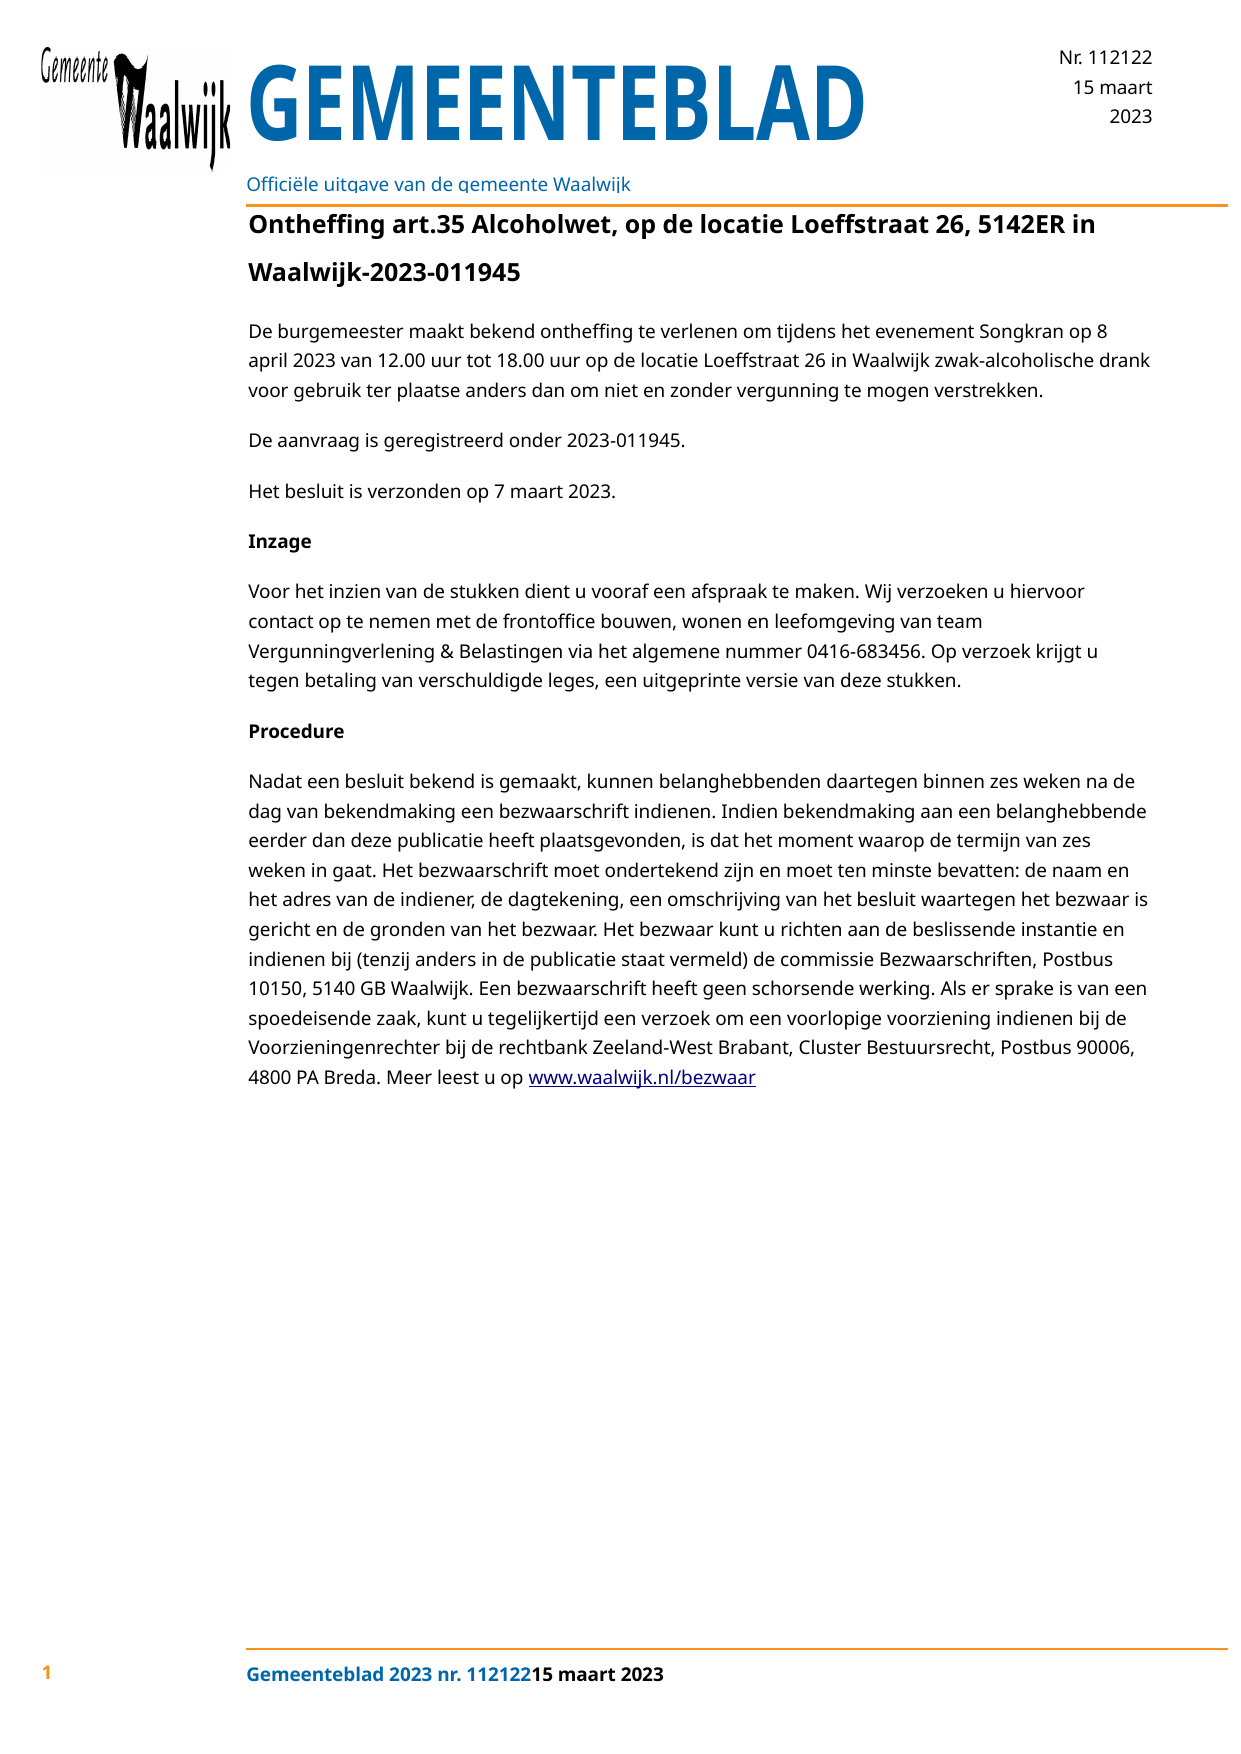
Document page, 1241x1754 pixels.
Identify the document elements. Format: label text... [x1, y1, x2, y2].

text Voor het inzien van de stukken dient u vooraf een afspraak te maken. Wij verzoeken u hiervoor contact op te nemen met de frontoffice bouwen, wonen en leefomgeving van team Vergunningverlening & Belastingen via het algemene nummer 0416-683456. Op verzoek krijgt u tegen betaling van verschuldigde leges, een uitgeprinte versie van deze stukken. [248, 579, 1152, 693]
picture [41, 47, 231, 172]
text De aanvraag is geregistreerd onder 2023-011945. [248, 427, 1152, 453]
text Procedure [248, 718, 1152, 744]
text Nadat een besluit bekend is gemaakt, kunnen belanghebbenden daartegen binnen zes weken na de dag van bekendmaking een bezwaarschrift indienen. Indien bekendmaking aan een belanghebbende eerder dan deze publicatie heeft plaatsgevonden, is dat het moment waarop de termijn van zes weken in gaat. Het bezwaarschrift moet ondertekend zijn en moet ten minste bevatten: de naam en het adres van de indiener, de dagtekening, een omschrijving van het besluit waartegen het bezwaar is gericht en de gronden van het bezwaar. Het bezwaar kunt u richten aan de beslissende instantie en indienen bij (tenzij anders in de publicatie staat vermeld) de commissie Bezwaarschriften, Postbus 10150, 5140 GB Waalwijk. Een bezwaarschrift heeft geen schorsende werking. Als er sprake is van een spoedeisende zaak, kunt u tegelijkertijd een verzoek om een voorlopige voorziening indienen bij de Voorzieningenrechter bij de rechtbank Zeeland-West Brabant, Cluster Bestuursrecht, Postbus 90006, 4800 PA Breda. Meer leest u op www.waalwijk.nl/bezwaar [248, 768, 1152, 1090]
text De burgemeester maakt bekend ontheffing te verlenen om tijdens het evenement Songkran op 8 april 2023 van 12.00 uur tot 18.00 uur op de locatie Loeffstraat 26 in Waalwijk zwak-alcoholische drank voor gebruik ter plaatse anders dan om niet en zonder vergunning te mogen verstrekken. [248, 318, 1152, 403]
text Inzage [248, 528, 1152, 554]
text Het besluit is verzonden op 7 maart 2023. [248, 478, 1152, 504]
text Ontheffing art.35 Alcoholwet, op de locatie Loeffstraat 26, 5142ER in Waalwijk-2023-011945 [248, 207, 1152, 288]
